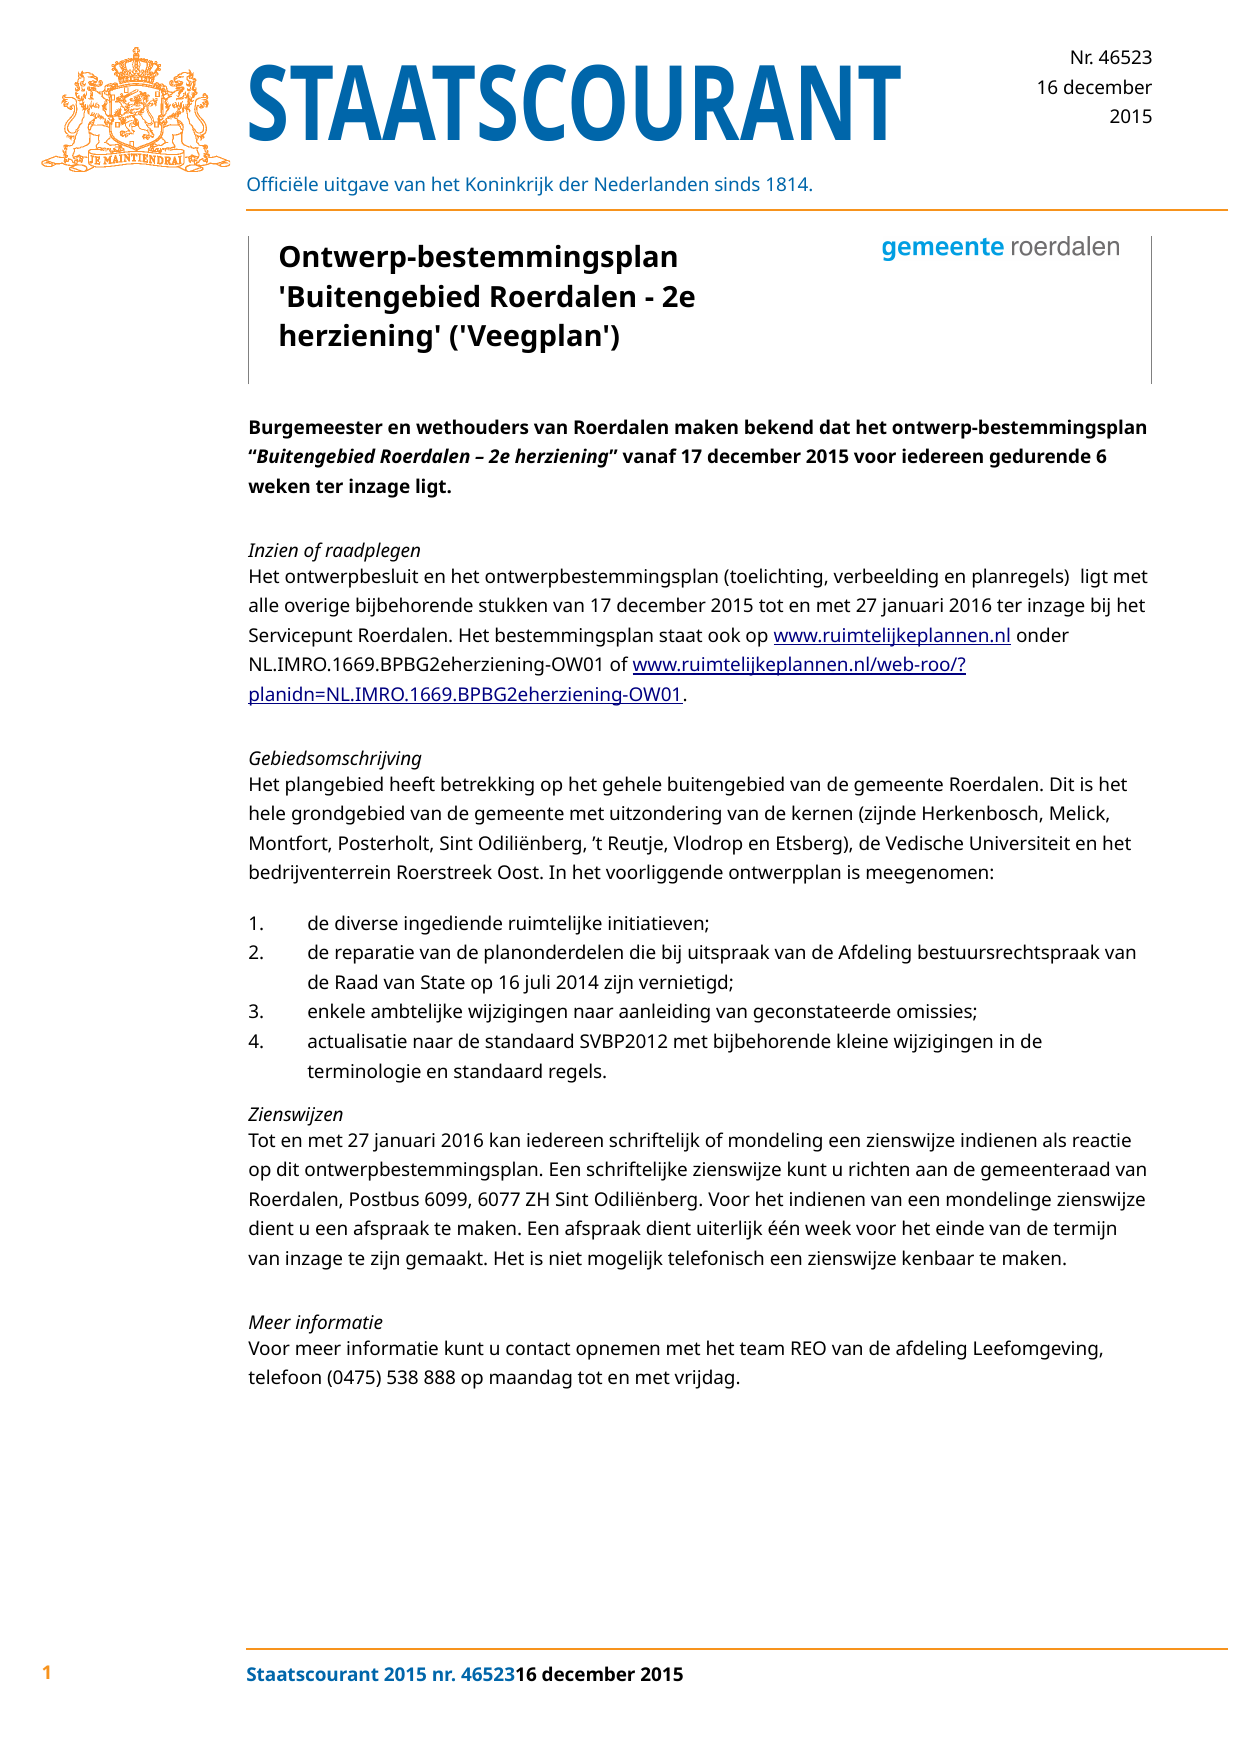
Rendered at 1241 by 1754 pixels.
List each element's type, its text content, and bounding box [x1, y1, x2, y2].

list de reparatie van de planonderdelen die bij uitspraak van de Afdeling bestuursrechtspraak van de Raad van State op 16 juli 2014 zijn vernietigd; [248, 939, 1152, 995]
text Het plangebied heeft betrekking op het gehele buitengebied van de gemeente Roerdalen. Dit is het hele grondgebied van de gemeente met uitzondering van de kernen (zijnde Herkenbosch, Melick, Montfort, Posterholt, Sint Odiliënberg, ’t Reutje, Vlodrop en Etsberg), de Vedische Universiteit en het bedrijventerrein Roerstreek Oost. In het voorliggende ontwerpplan is meegenomen: [248, 771, 1152, 885]
picture [41, 47, 231, 172]
text Het ontwerpbesluit en het ontwerpbestemmingsplan (toelichting, verbeelding en planregels) ligt met alle overige bijbehorende stukken van 17 december 2015 tot en met 27 januari 2016 ter inzage bij het Servicepunt Roerdalen. Het bestemmingsplan staat ook op www.ruimtelijkeplannen.nl onder NL.IMRO.1669.BPBG2eherziening-OW01 of www.ruimtelijkeplannen.nl/web-roo/?planidn=NL.IMRO.1669.BPBG2eherziening-OW01. [248, 563, 1152, 707]
table_header Ontwerp-bestemmingsplan 'Buitengebied Roerdalen - 2e herziening' ('Veegplan') [249, 236, 850, 384]
list de diverse ingediende ruimtelijke initiatieven; [248, 910, 1152, 936]
picture [882, 236, 1119, 261]
text Gebiedsomschrijving [248, 745, 1152, 771]
text Meer informatie [248, 1309, 1152, 1335]
text Inzien of raadplegen [248, 537, 1152, 563]
text Zienswijzen [248, 1101, 1152, 1127]
text Burgemeester en wethouders van Roerdalen maken bekend dat het ontwerp-bestemmingsplan “Buitengebied Roerdalen – 2e herziening” vanaf 17 december 2015 voor iedereen gedurende 6 weken ter inzage ligt. [248, 414, 1152, 499]
picture [882, 254, 891, 261]
text Voor meer informatie kunt u contact opnemen met het team REO van de afdeling Leefomgeving, telefoon (0475) 538 888 op maandag tot en met vrijdag. [248, 1335, 1152, 1390]
list enkele ambtelijke wijzigingen naar aanleiding van geconstateerde omissies; [248, 999, 1152, 1024]
table_header [850, 236, 1151, 384]
list actualisatie naar de standaard SVBP2012 met bijbehorende kleine wijzigingen in de terminologie en standaard regels. [248, 1028, 1152, 1084]
text Tot en met 27 januari 2016 kan iedereen schriftelijk of mondeling een zienswijze indienen als reactie op dit ontwerpbestemmingsplan. Een schriftelijke zienswijze kunt u richten aan de gemeenteraad van Roerdalen, Postbus 6099, 6077 ZH Sint Odiliënberg. Voor het indienen van een mondelinge zienswijze dient u een afspraak te maken. Een afspraak dient uiterlijk één week voor het einde van de termijn van inzage te zijn gemaakt. Het is niet mogelijk telefonisch een zienswijze kenbaar te maken. [248, 1127, 1152, 1271]
